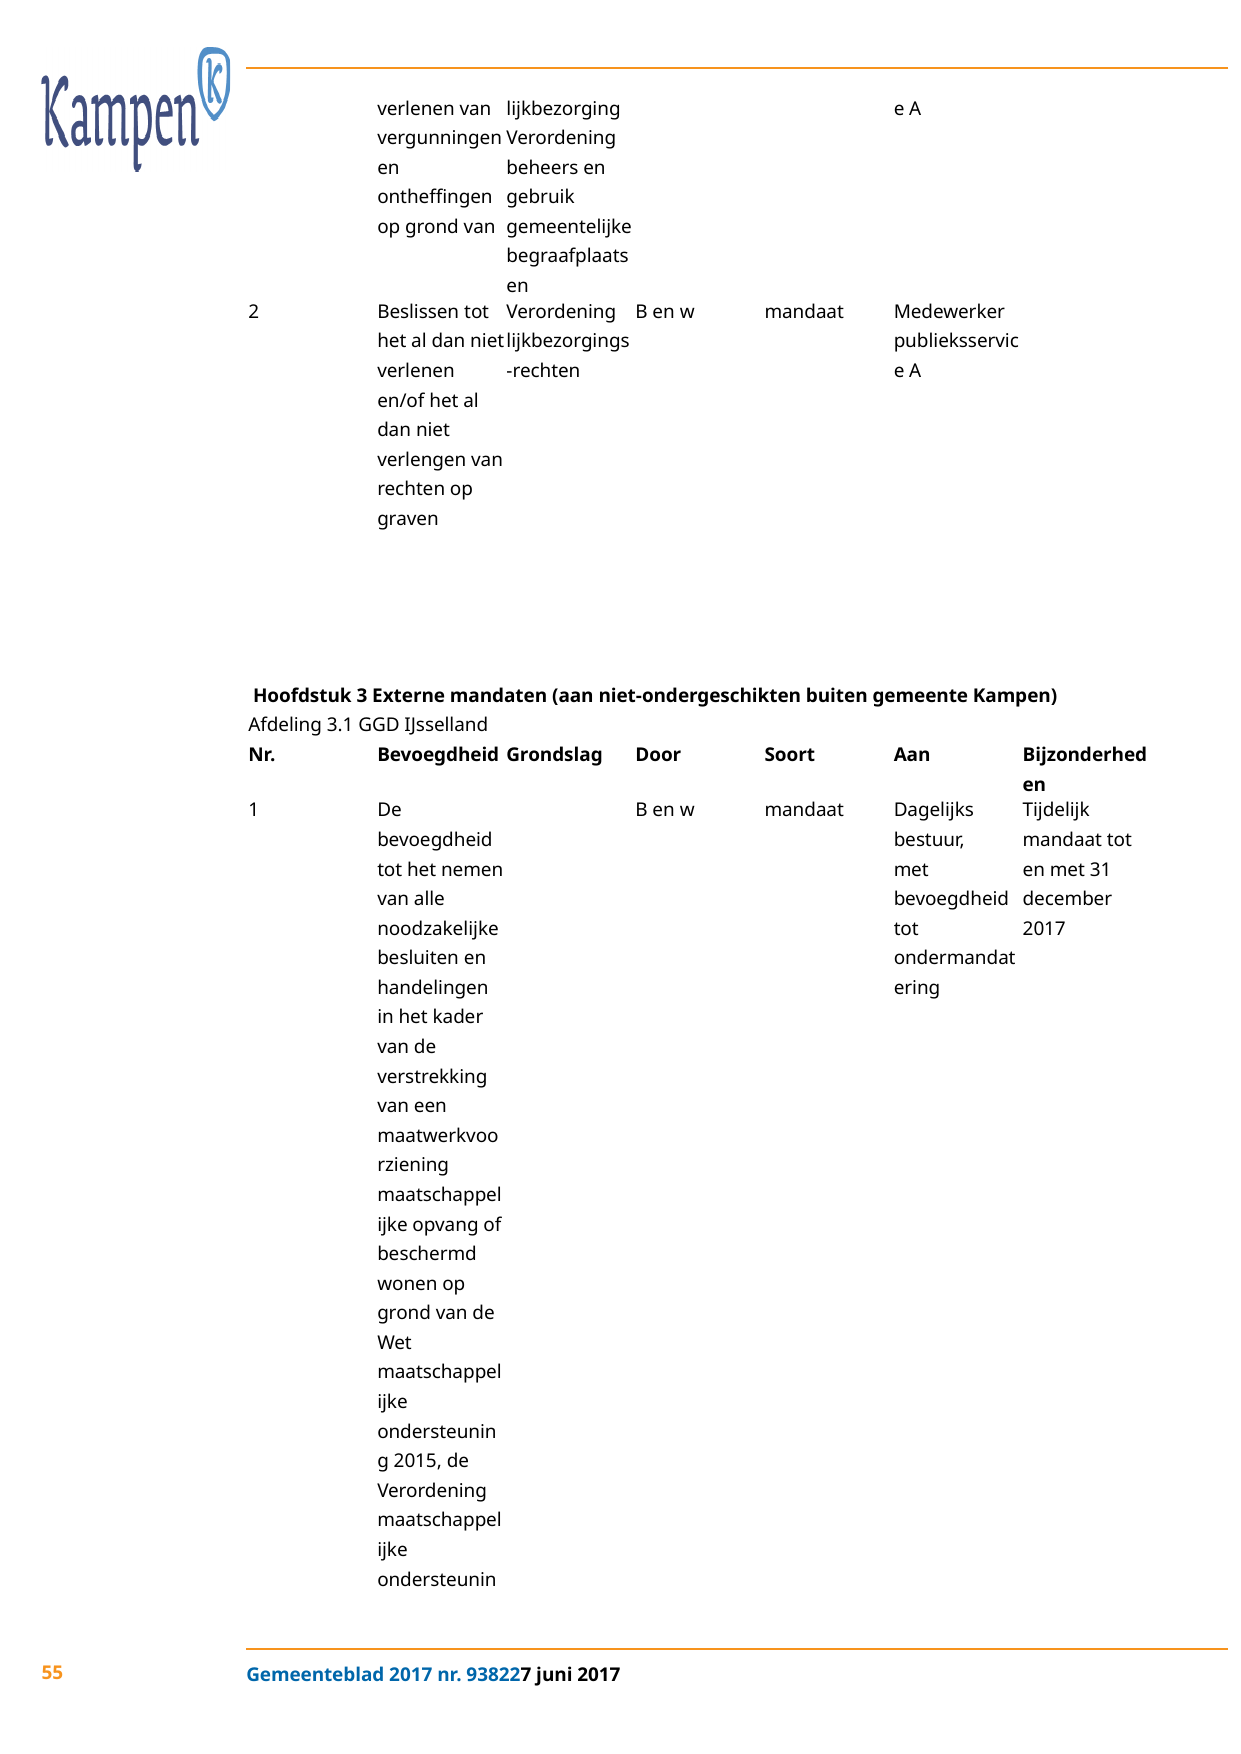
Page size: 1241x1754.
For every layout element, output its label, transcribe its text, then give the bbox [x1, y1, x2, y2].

text Afdeling 3.1 GGD IJsselland [248, 712, 1152, 737]
table_cell Medewerker publieksservice A [894, 298, 1022, 531]
text Hoofdstuk 3 Externe mandaten (aan niet-ondergeschikten buiten gemeente Kampen) [248, 682, 1152, 708]
table_header Soort [764, 741, 893, 797]
table_cell Verordening lijkbezorgings-rechten [506, 298, 635, 531]
table_header Nr. [248, 741, 377, 797]
table_header Bevoegdheid [377, 741, 506, 797]
table_header Door [635, 741, 764, 797]
table_cell [1023, 95, 1152, 298]
table_cell Dagelijks bestuur, met bevoegdheid tot ondermandatering [894, 797, 1022, 1591]
table_cell [635, 95, 764, 298]
table_header Grondslag [506, 741, 635, 797]
table_cell Tijdelijk mandaat tot en met 31 december 2017 [1023, 797, 1152, 1591]
table_cell [506, 797, 635, 1591]
table_cell 2 [248, 298, 377, 531]
table_cell [248, 95, 377, 298]
table_cell e A [894, 95, 1022, 298]
table_cell lijkbezorging Verordening beheers en gebruik gemeentelijke begraafplaatsen [506, 95, 635, 298]
table_header Bijzonderheden [1023, 741, 1152, 797]
table_cell 1 [248, 797, 377, 1591]
table_cell De bevoegdheid tot het nemen van alle noodzakelijke besluiten en handelingen in het kader van de verstrekking van een maatwerkvoorziening maatschappelijke opvang of beschermd wonen op grond van de Wet maatschappelijke ondersteuning 2015, de Verordening maatschappelijke ondersteunin [377, 797, 506, 1591]
table_cell mandaat [764, 797, 893, 1591]
table_header Aan [894, 741, 1022, 797]
table_cell [1023, 298, 1152, 531]
picture [41, 47, 231, 172]
table_cell B en w [635, 797, 764, 1591]
table_cell [764, 95, 893, 298]
table_cell Beslissen tot het al dan niet verlenen en/of het al dan niet verlengen van rechten op graven [377, 298, 506, 531]
table_cell verlenen van vergunningen en ontheffingen op grond van [377, 95, 506, 298]
table_cell B en w [635, 298, 764, 531]
table_cell mandaat [764, 298, 893, 531]
